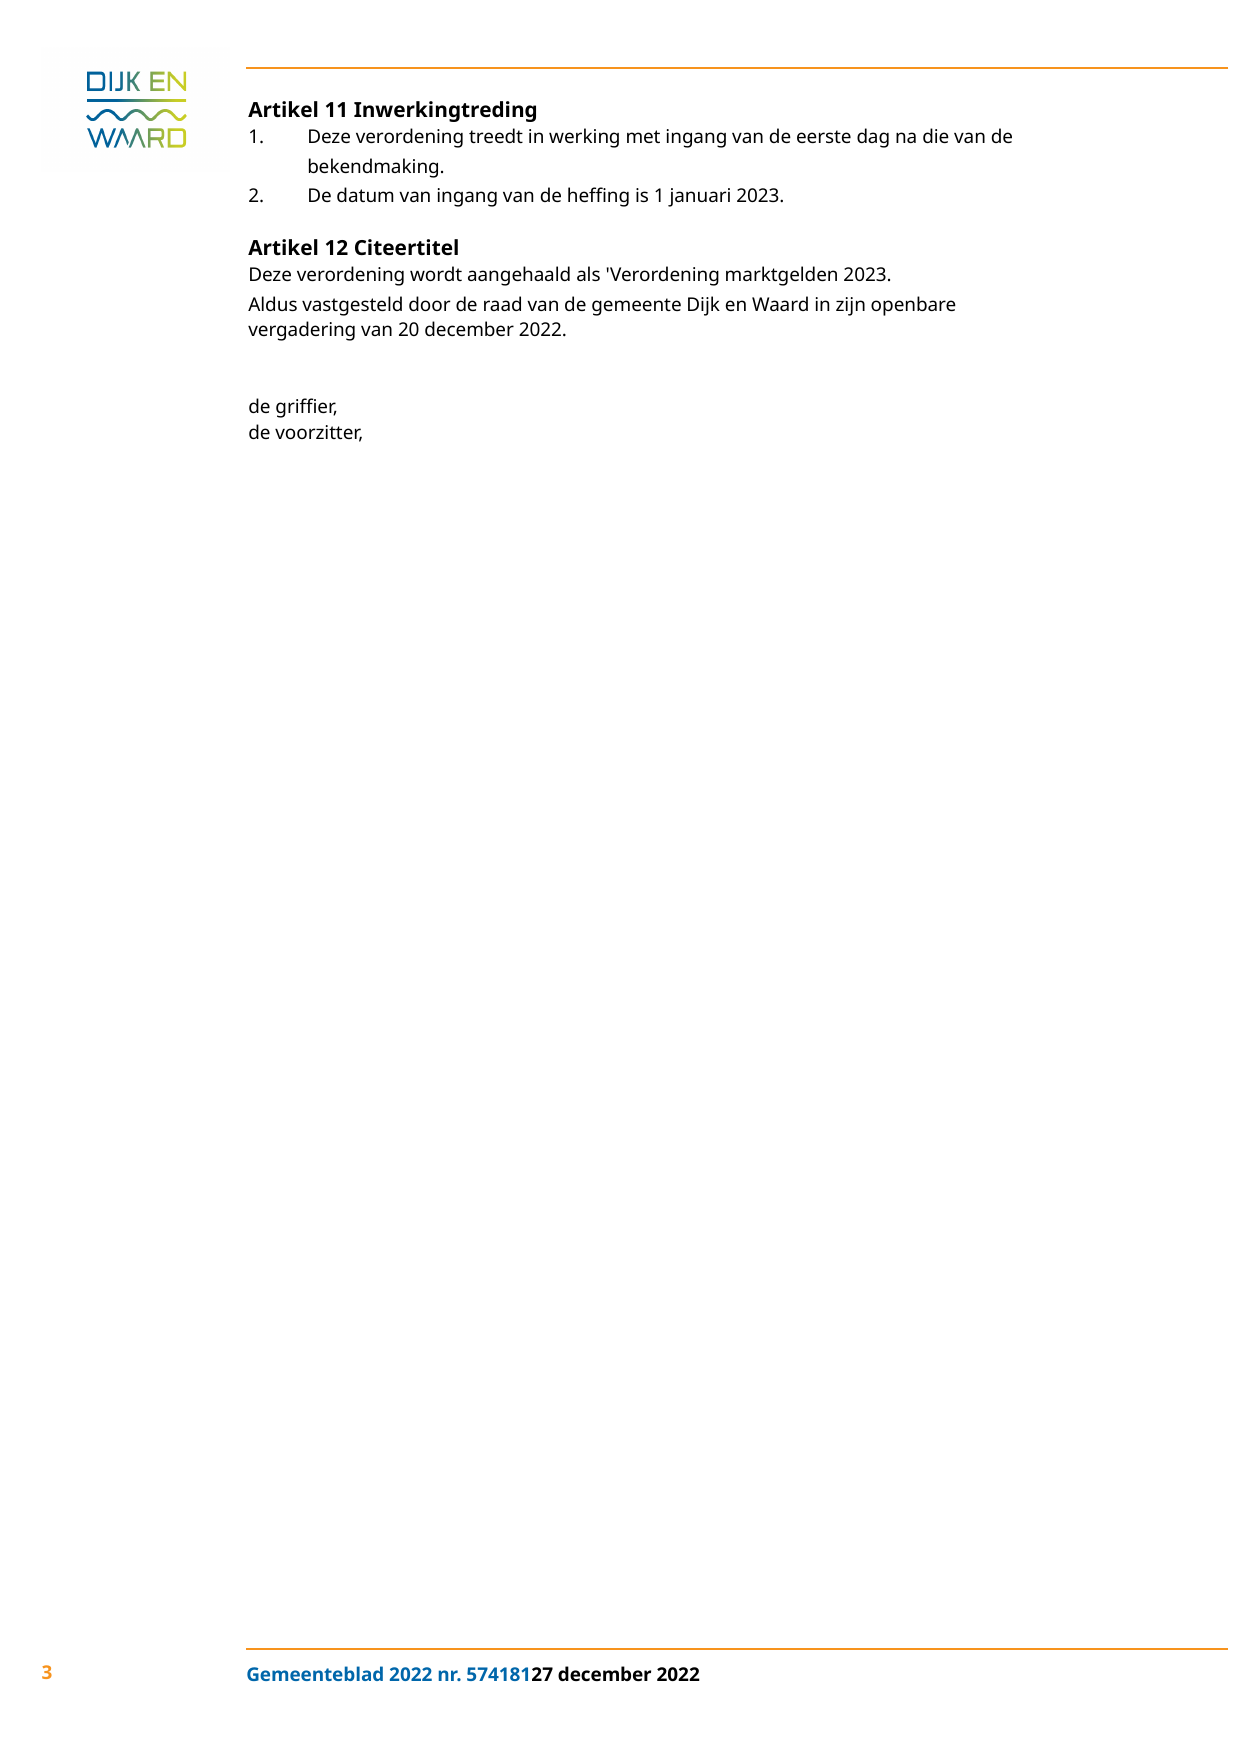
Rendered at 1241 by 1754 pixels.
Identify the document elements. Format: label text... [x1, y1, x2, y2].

picture [41, 47, 231, 172]
text de voorzitter, [248, 419, 1152, 445]
text vergadering van 20 december 2022. [248, 317, 1152, 342]
text Deze verordening wordt aangehaald als 'Verordening marktgelden 2023. [248, 261, 1152, 287]
text Artikel 11 Inwerkingtreding [248, 95, 1152, 123]
text Artikel 12 Citeertitel [248, 233, 1152, 261]
text Aldus vastgesteld door de raad van de gemeente Dijk en Waard in zijn openbare [248, 291, 1152, 317]
list Deze verordening treedt in werking met ingang van de eerste dag na die van de bekendmaking. [248, 123, 1152, 178]
text de griffier, [248, 394, 1152, 419]
list De datum van ingang van de heffing is 1 januari 2023. [248, 182, 1152, 208]
